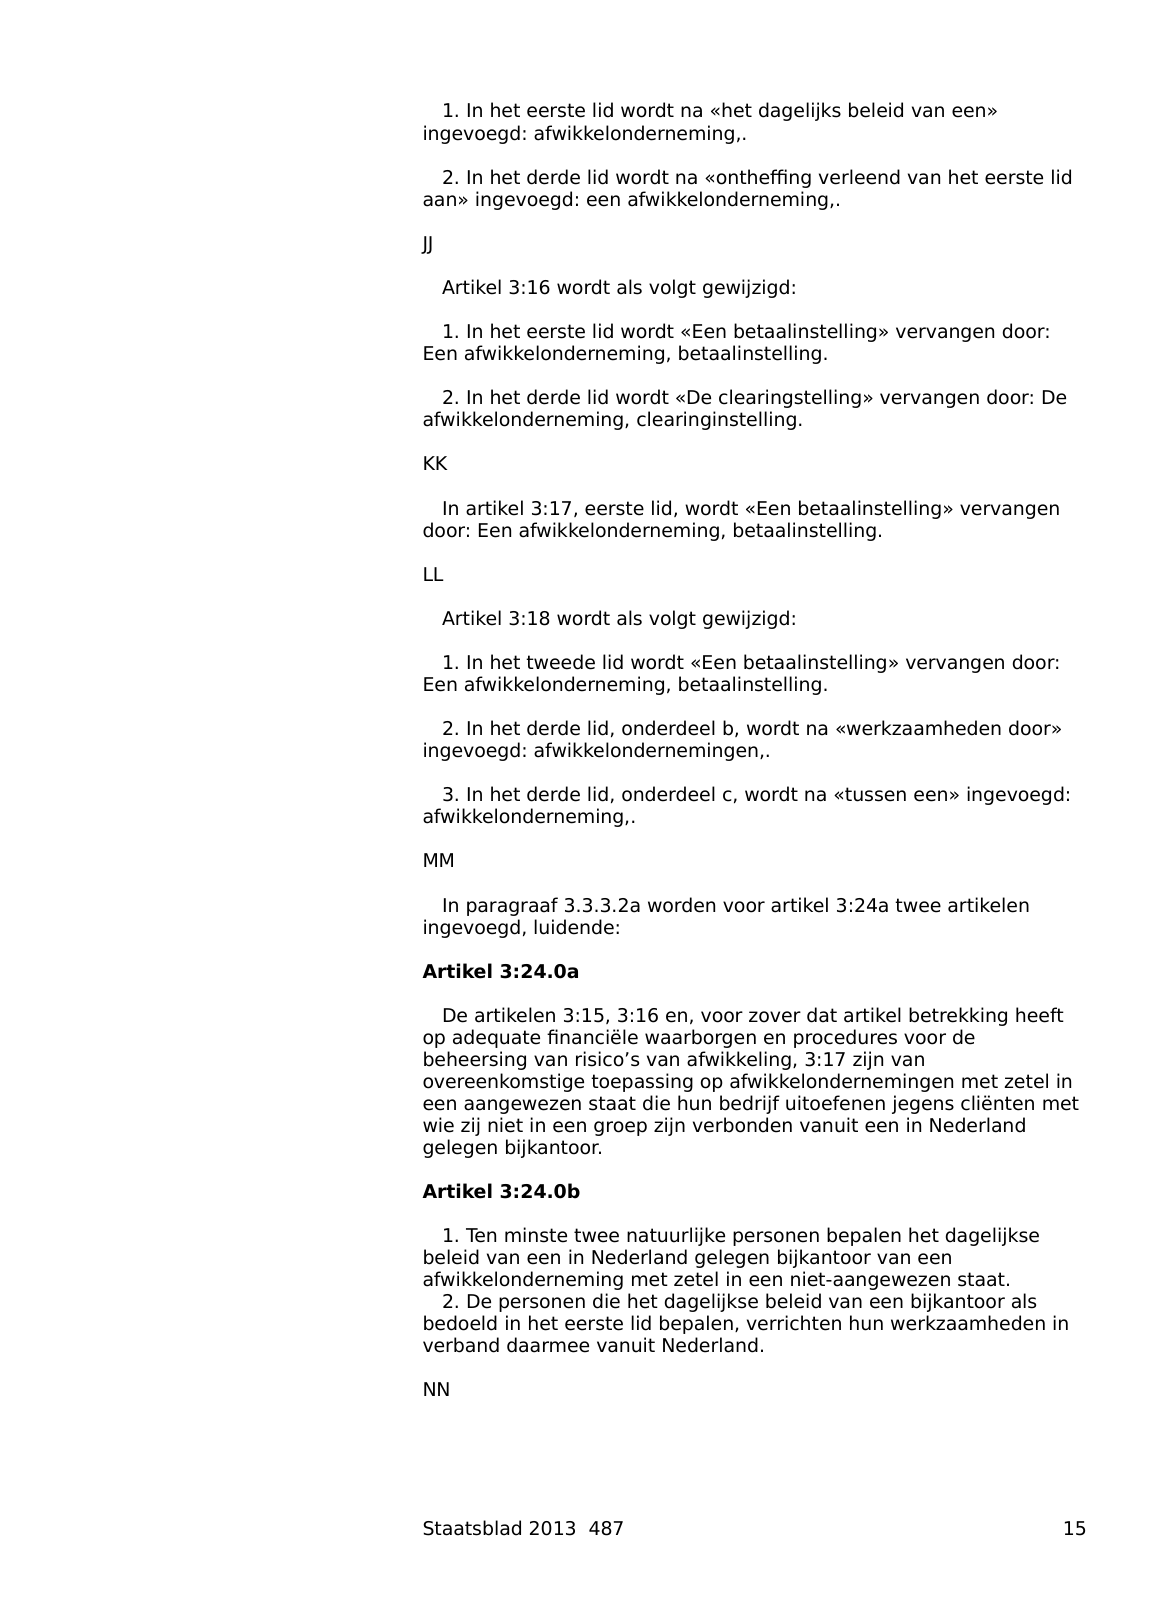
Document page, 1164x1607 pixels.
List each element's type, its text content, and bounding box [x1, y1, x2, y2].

text LL [422, 564, 1087, 586]
text 1. In het eerste lid wordt «Een betaalinstelling» vervangen door: Een afwikkelonderneming, betaalinstelling. [422, 321, 1087, 365]
text Artikel 3:16 wordt als volgt gewijzigd: [422, 277, 1087, 299]
text NN [422, 1379, 1087, 1401]
text De artikelen 3:15, 3:16 en, voor zover dat artikel betrekking heeft op adequate financiële waarborgen en procedures voor de beheersing van risico’s van afwikkeling, 3:17 zijn van overeenkomstige toepassing op afwikkelondernemingen met zetel in een aangewezen staat die hun bedrijf uitoefenen jegens cliënten met wie zij niet in een groep zijn verbonden vanuit een in Nederland gelegen bijkantoor. [422, 1005, 1087, 1159]
text JJ [422, 233, 1087, 255]
text KK [422, 453, 1087, 475]
text 2. De personen die het dagelijkse beleid van een bijkantoor als bedoeld in het eerste lid bepalen, verrichten hun werkzaamheden in verband daarmee vanuit Nederland. [422, 1291, 1087, 1357]
text MM [422, 850, 1087, 872]
text 3. In het derde lid, onderdeel c, wordt na «tussen een» ingevoegd: afwikkelonderneming,. [422, 784, 1087, 828]
text 1. Ten minste twee natuurlijke personen bepalen het dagelijkse beleid van een in Nederland gelegen bijkantoor van een afwikkelonderneming met zetel in een niet-aangewezen staat. [422, 1225, 1087, 1291]
text 2. In het derde lid wordt «De clearingstelling» vervangen door: De afwikkelonderneming, clearinginstelling. [422, 387, 1087, 431]
text In artikel 3:17, eerste lid, wordt «Een betaalinstelling» vervangen door: Een afwikkelonderneming, betaalinstelling. [422, 497, 1087, 541]
text 1. In het eerste lid wordt na «het dagelijks beleid van een» ingevoegd: afwikkelonderneming,. [422, 100, 1087, 144]
text 2. In het derde lid, onderdeel b, wordt na «werkzaamheden door» ingevoegd: afwikkelondernemingen,. [422, 718, 1087, 762]
subtitle Artikel 3:24.0b [422, 1181, 1087, 1203]
text Artikel 3:18 wordt als volgt gewijzigd: [422, 608, 1087, 630]
text In paragraaf 3.3.3.2a worden voor artikel 3:24a twee artikelen ingevoegd, luidende: [422, 894, 1087, 938]
text 1. In het tweede lid wordt «Een betaalinstelling» vervangen door: Een afwikkelonderneming, betaalinstelling. [422, 652, 1087, 696]
text 2. In het derde lid wordt na «ontheffing verleend van het eerste lid aan» ingevoegd: een afwikkelonderneming,. [422, 167, 1087, 211]
subtitle Artikel 3:24.0a [422, 961, 1087, 983]
